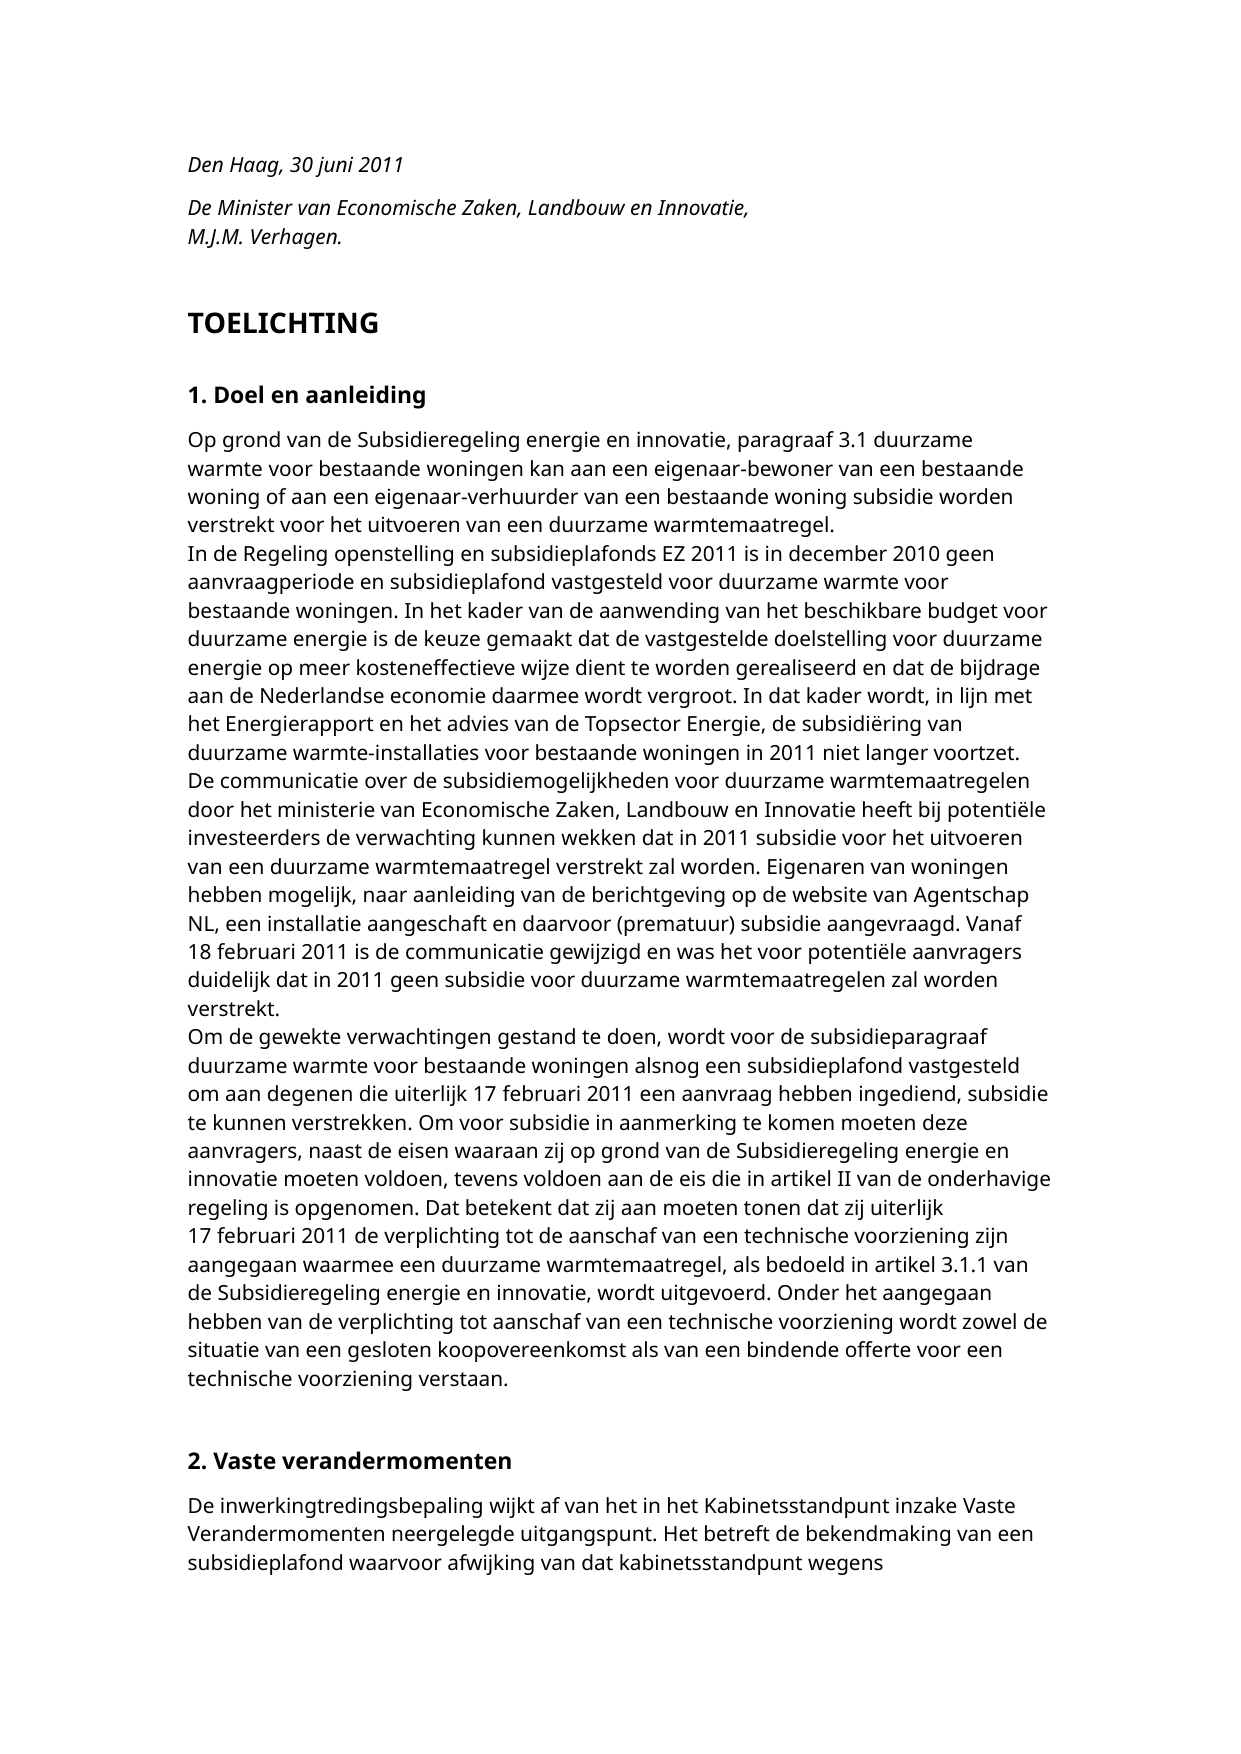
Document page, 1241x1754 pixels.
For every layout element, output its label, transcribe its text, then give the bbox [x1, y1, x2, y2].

text De inwerkingtredingsbepaling wijkt af van het in het Kabinetsstandpunt inzake Vaste Verandermomenten neergelegde uitgangspunt. Het betreft de bekendmaking van een subsidieplafond waarvoor afwijking van dat kabinetsstandpunt wegens [187, 1491, 1053, 1576]
text De communicatie over de subsidiemogelijkheden voor duurzame warmtemaatregelen door het ministerie van Economische Zaken, Landbouw en Innovatie heeft bij potentiële investeerders de verwachting kunnen wekken dat in 2011 subsidie voor het uitvoeren van een duurzame warmtemaatregel verstrekt zal worden. Eigenaren van woningen hebben mogelijk, naar aanleiding van de berichtgeving op de website van Agentschap NL, een installatie aangeschaft en daarvoor (prematuur) subsidie aangevraagd. Vanaf 18 februari 2011 is de communicatie gewijzigd en was het voor potentiële aanvragers duidelijk dat in 2011 geen subsidie voor duurzame warmtemaatregelen zal worden verstrekt. [187, 766, 1053, 1022]
text M.J.M. Verhagen. [187, 222, 1053, 250]
subtitle TOELICHTING [187, 303, 1053, 341]
text In de Regeling openstelling en subsidieplafonds EZ 2011 is in december 2010 geen aanvraagperiode en subsidieplafond vastgesteld voor duurzame warmte voor bestaande woningen. In het kader van de aanwending van het beschikbare budget voor duurzame energie is de keuze gemaakt dat de vastgestelde doelstelling voor duurzame energie op meer kosteneffectieve wijze dient te worden gerealiseerd en dat de bijdrage aan de Nederlandse economie daarmee wordt vergroot. In dat kader wordt, in lijn met het Energierapport en het advies van de Topsector Energie, de subsidiëring van duurzame warmte-installaties voor bestaande woningen in 2011 niet langer voortzet. [187, 539, 1053, 766]
subtitle 2. Vaste verandermomenten [187, 1444, 1053, 1476]
subtitle 1. Doel en aanleiding [187, 379, 1053, 410]
text De Minister van Economische Zaken, Landbouw en Innovatie, [187, 193, 1053, 222]
text Om de gewekte verwachtingen gestand te doen, wordt voor de subsidieparagraaf duurzame warmte voor bestaande woningen alsnog een subsidieplafond vastgesteld om aan degenen die uiterlijk 17 februari 2011 een aanvraag hebben ingediend, subsidie te kunnen verstrekken. Om voor subsidie in aanmerking te komen moeten deze aanvragers, naast de eisen waaraan zij op grond van de Subsidieregeling energie en innovatie moeten voldoen, tevens voldoen aan de eis die in artikel II van de onderhavige regeling is opgenomen. Dat betekent dat zij aan moeten tonen dat zij uiterlijk 17 februari 2011 de verplichting tot de aanschaf van een technische voorziening zijn aangegaan waarmee een duurzame warmtemaatregel, als bedoeld in artikel 3.1.1 van de Subsidieregeling energie en innovatie, wordt uitgevoerd. Onder het aangegaan hebben van de verplichting tot aanschaf van een technische voorziening wordt zowel de situatie van een gesloten koopovereenkomst als van een bindende offerte voor een technische voorziening verstaan. [187, 1022, 1053, 1392]
text Op grond van de Subsidieregeling energie en innovatie, paragraaf 3.1 duurzame warmte voor bestaande woningen kan aan een eigenaar-bewoner van een bestaande woning of aan een eigenaar-verhuurder van een bestaande woning subsidie worden verstrekt voor het uitvoeren van een duurzame warmtemaatregel. [187, 425, 1053, 539]
text Den Haag, 30 juni 2011 [187, 150, 1053, 178]
